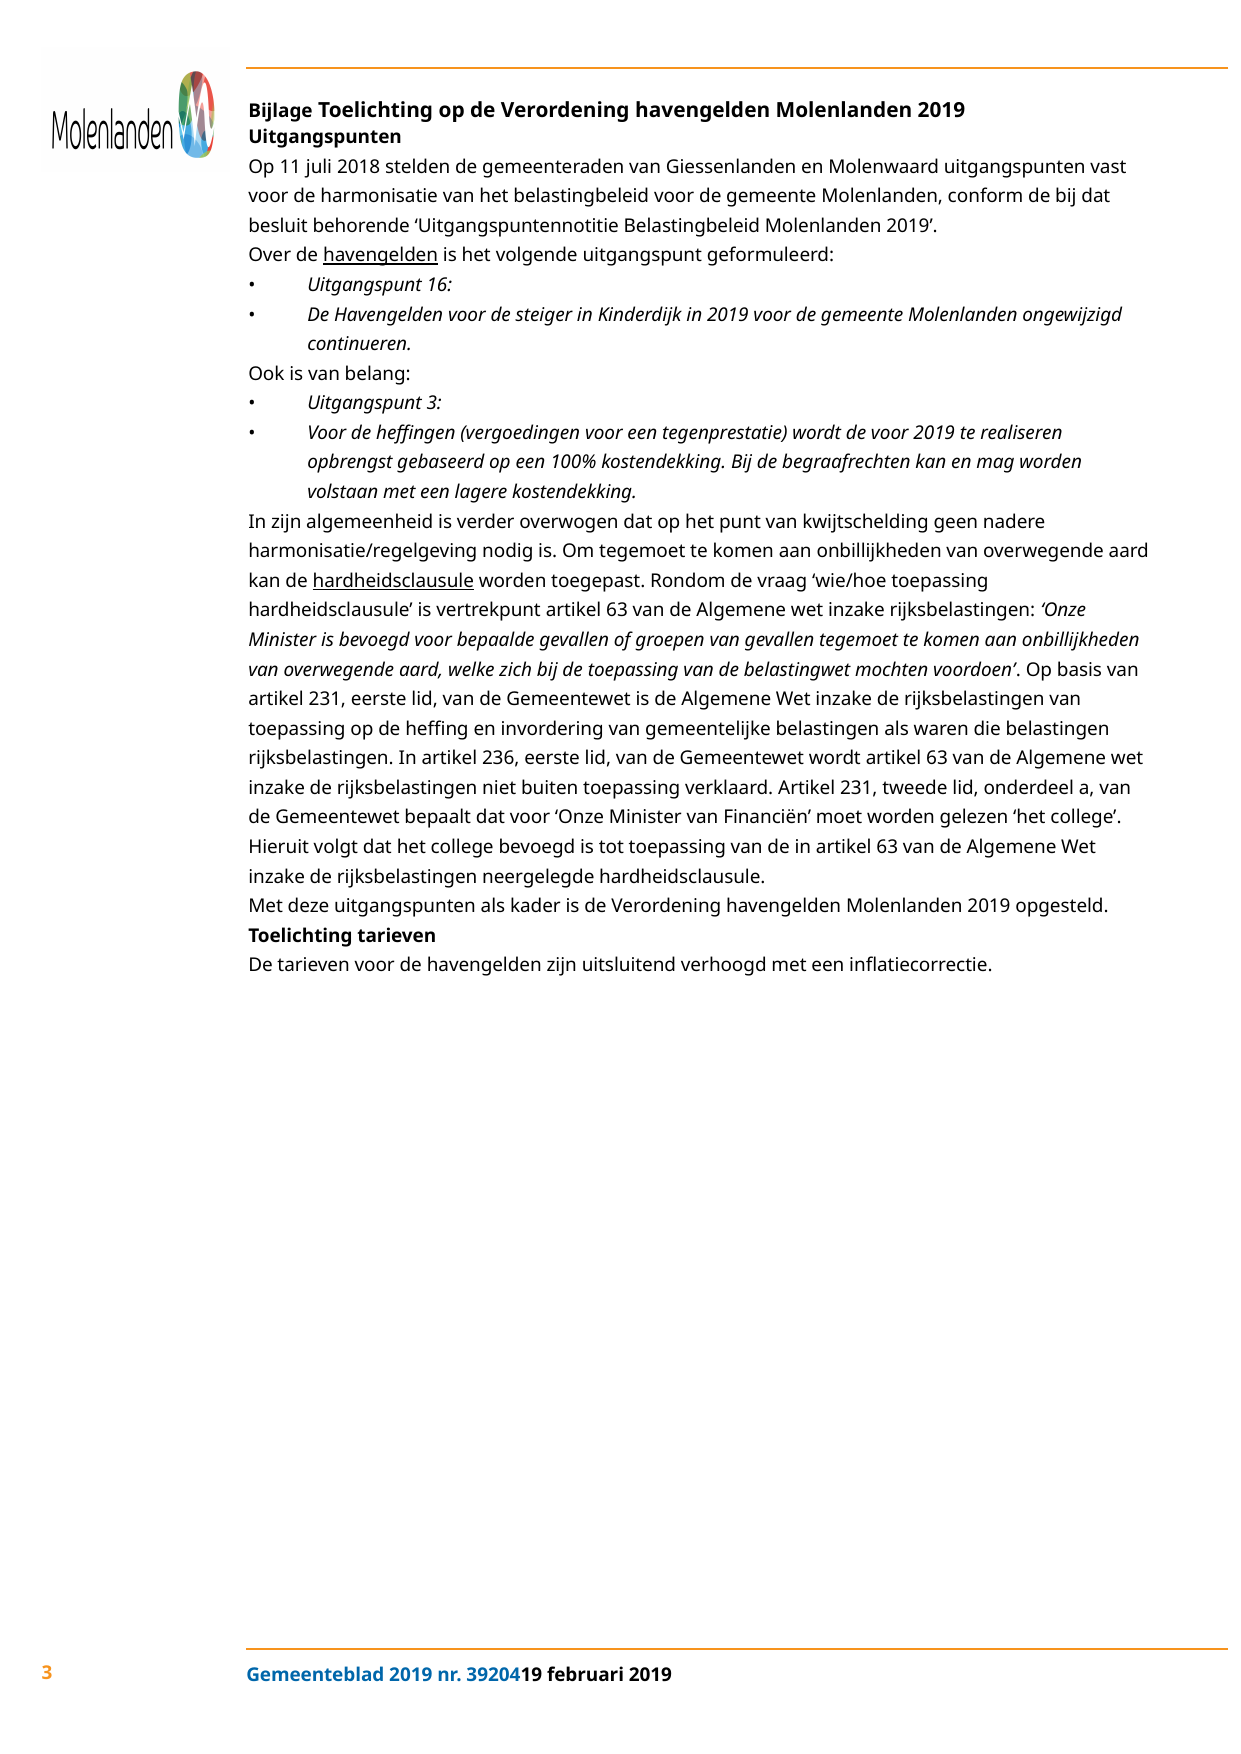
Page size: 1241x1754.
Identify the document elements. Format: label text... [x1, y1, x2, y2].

text Met deze uitgangspunten als kader is de Verordening havengelden Molenlanden 2019 opgesteld. [248, 892, 1152, 918]
text Bijlage Toelichting op de Verordening havengelden Molenlanden 2019 [248, 95, 1152, 123]
list Uitgangspunt 16: [248, 271, 1152, 297]
picture [41, 47, 231, 172]
text Uitgangspunten [248, 123, 1152, 149]
text Toelichting tarieven [248, 922, 1152, 948]
text Ook is van belang: [248, 360, 1152, 386]
text In zijn algemeenheid is verder overwogen dat op het punt van kwijtschelding geen nadere harmonisatie/regelgeving nodig is. Om tegemoet te komen aan onbillijkheden van overwegende aard kan de hardheidsclausule worden toegepast. Rondom de vraag ‘wie/hoe toepassing hardheidsclausule’ is vertrekpunt artikel 63 van de Algemene wet inzake rijksbelastingen: ‘Onze Minister is bevoegd voor bepaalde gevallen of groepen van gevallen tegemoet te komen aan onbillijkheden van overwegende aard, welke zich bij de toepassing van de belastingwet mochten voordoen’. Op basis van artikel 231, eerste lid, van de Gemeentewet is de Algemene Wet inzake de rijksbelastingen van toepassing op de heffing en invordering van gemeentelijke belastingen als waren die belastingen rijksbelastingen. In artikel 236, eerste lid, van de Gemeentewet wordt artikel 63 van de Algemene wet inzake de rijksbelastingen niet buiten toepassing verklaard. Artikel 231, tweede lid, onderdeel a, van de Gemeentewet bepaalt dat voor ‘Onze Minister van Financiën’ moet worden gelezen ‘het college’. Hieruit volgt dat het college bevoegd is tot toepassing van de in artikel 63 van de Algemene Wet inzake de rijksbelastingen neergelegde hardheidsclausule. [248, 508, 1152, 889]
list Voor de heffingen (vergoedingen voor een tegenprestatie) wordt de voor 2019 te realiseren opbrengst gebaseerd op een 100% kostendekking. Bij de begraafrechten kan en mag worden volstaan met een lagere kostendekking. [248, 419, 1152, 504]
text Op 11 juli 2018 stelden de gemeenteraden van Giessenlanden en Molenwaard uitgangspunten vast voor de harmonisatie van het belastingbeleid voor de gemeente Molenlanden, conform de bij dat besluit behorende ‘Uitgangspuntennotitie Belastingbeleid Molenlanden 2019’. [248, 153, 1152, 238]
text De tarieven voor de havengelden zijn uitsluitend verhoogd met een inflatiecorrectie. [248, 952, 1152, 977]
text Over de havengelden is het volgende uitgangspunt geformuleerd: [248, 242, 1152, 267]
list Uitgangspunt 3: [248, 389, 1152, 415]
list De Havengelden voor de steiger in Kinderdijk in 2019 voor de gemeente Molenlanden ongewijzigd continueren. [248, 301, 1152, 356]
